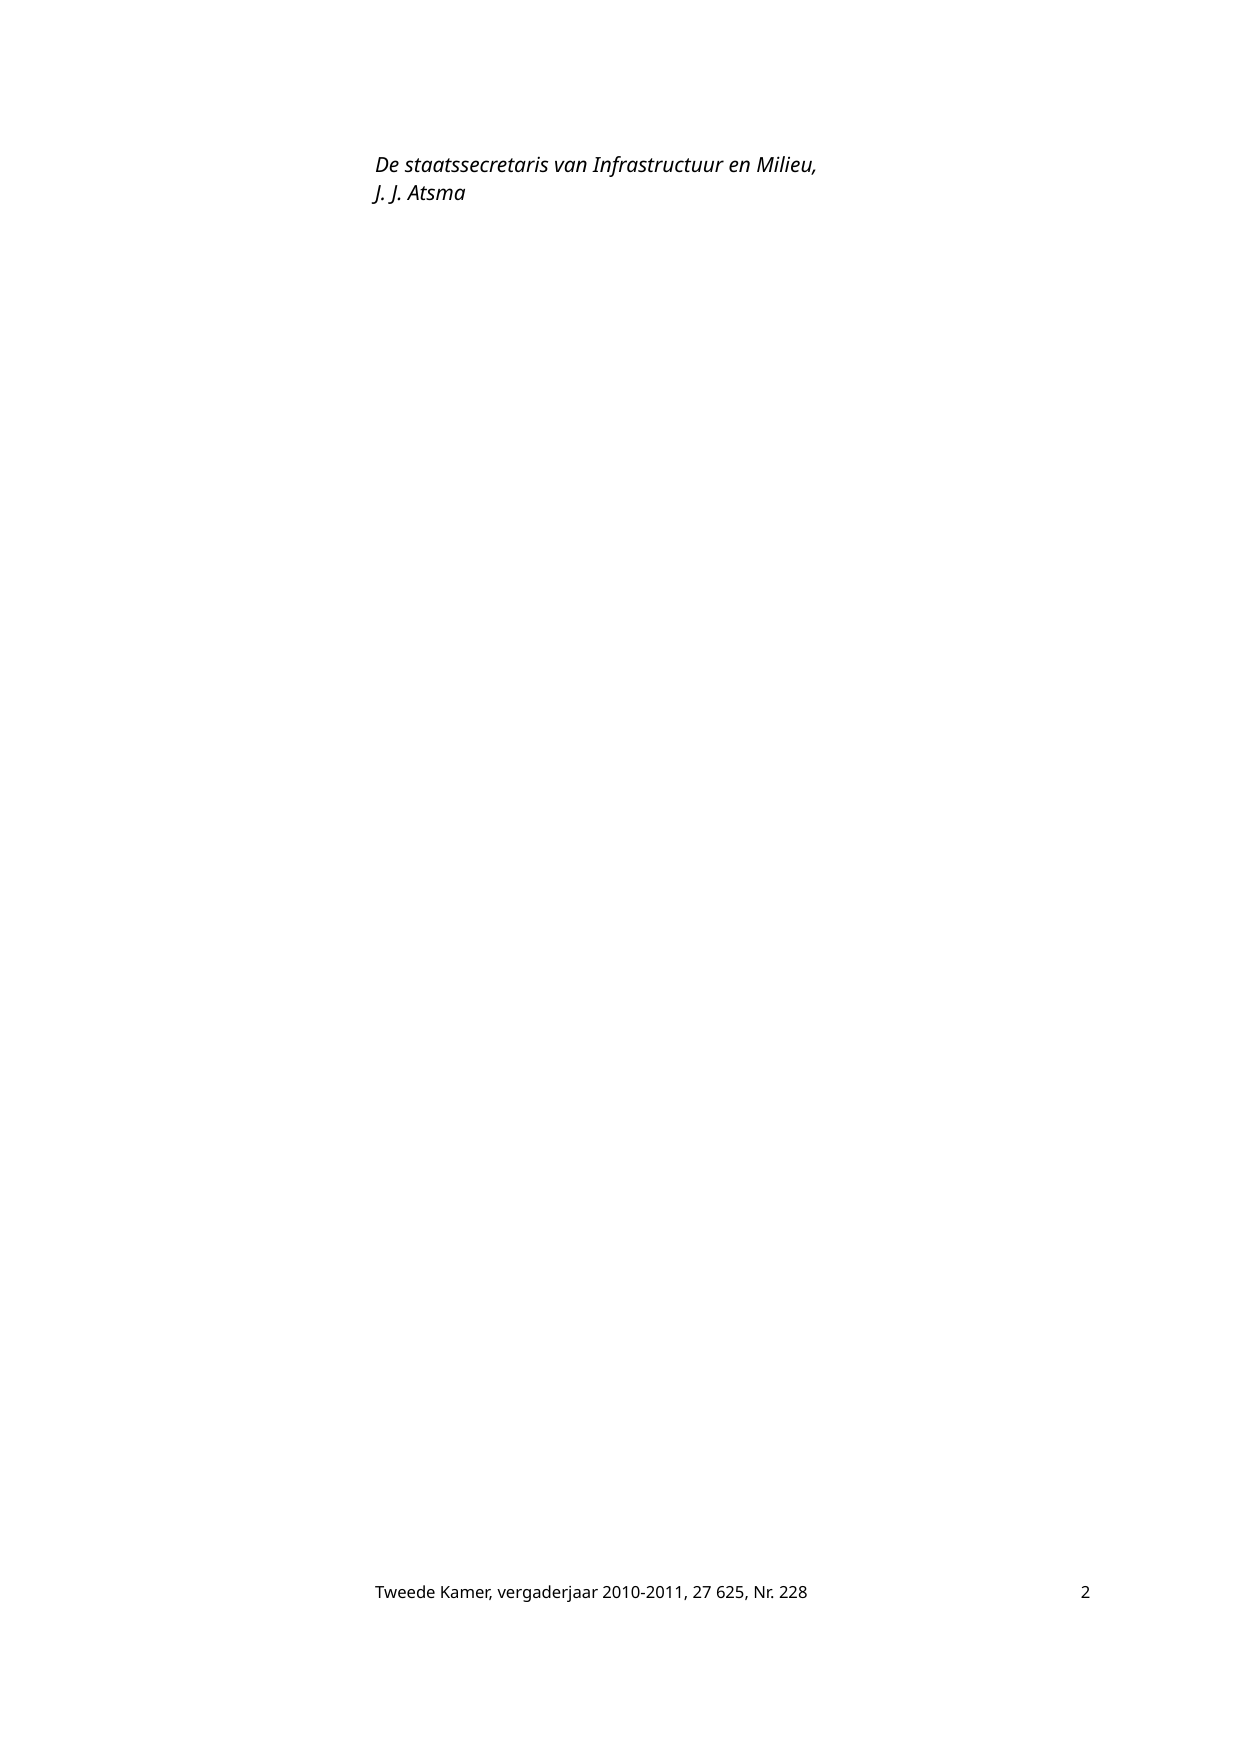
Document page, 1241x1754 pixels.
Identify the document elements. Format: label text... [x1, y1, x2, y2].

text De staatssecretaris van Infrastructuur en Milieu, [375, 150, 1090, 178]
text J. J. Atsma [375, 178, 1090, 207]
